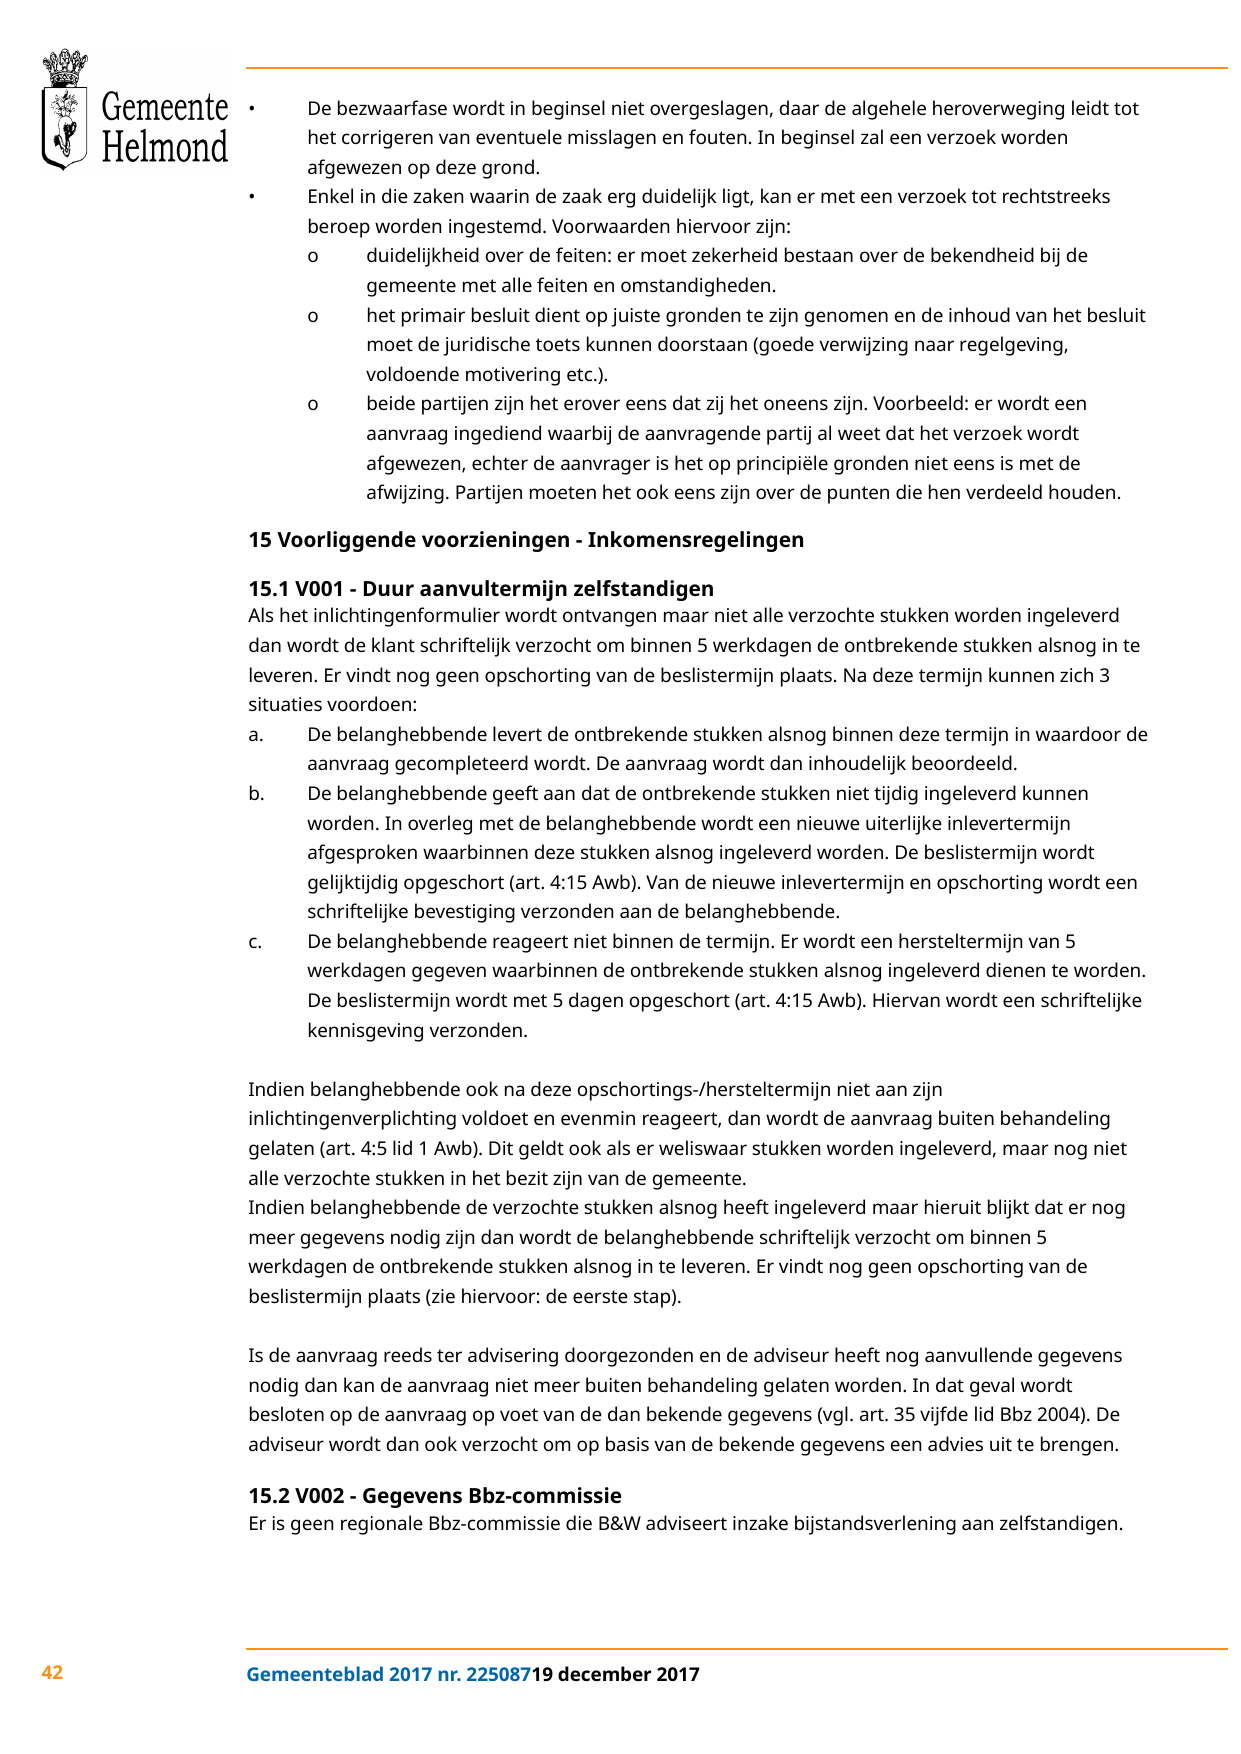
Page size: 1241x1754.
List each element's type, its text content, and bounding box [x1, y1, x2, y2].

text Er is geen regionale Bbz-commissie die B&W adviseert inzake bijstandsverlening aan zelfstandigen. [248, 1510, 1152, 1536]
list De belanghebbende levert de ontbrekende stukken alsnog binnen deze termijn in waardoor de aanvraag gecompleteerd wordt. De aanvraag wordt dan inhoudelijk beoordeeld. [248, 721, 1152, 776]
text Als het inlichtingenformulier wordt ontvangen maar niet alle verzochte stukken worden ingeleverd dan wordt de klant schriftelijk verzocht om binnen 5 werkdagen de ontbrekende stukken alsnog in te leveren. Er vindt nog geen opschorting van de beslistermijn plaats. Na deze termijn kunnen zich 3 situaties voordoen: [248, 603, 1152, 717]
list duidelijkheid over de feiten: er moet zekerheid bestaan over de bekendheid bij de gemeente met alle feiten en omstandigheden. [307, 243, 1152, 298]
text Is de aanvraag reeds ter advisering doorgezonden en de adviseur heeft nog aanvullende gegevens nodig dan kan de aanvraag niet meer buiten behandeling gelaten worden. In dat geval wordt besloten op de aanvraag op voet van de dan bekende gegevens (vgl. art. 35 vijfde lid Bbz 2004). De adviseur wordt dan ook verzocht om op basis van de bekende gegevens een advies uit te brengen. [248, 1342, 1152, 1457]
list het primair besluit dient op juiste gronden te zijn genomen en de inhoud van het besluit moet de juridische toets kunnen doorstaan (goede verwijzing naar regelgeving, voldoende motivering etc.). [307, 302, 1152, 387]
list Enkel in die zaken waarin de zaak erg duidelijk ligt, kan er met een verzoek tot rechtstreeks beroep worden ingestemd. Voorwaarden hiervoor zijn: [248, 183, 1152, 239]
text 15.2 V002 - Gegevens Bbz-commissie [248, 1481, 1152, 1510]
list beide partijen zijn het erover eens dat zij het oneens zijn. Voorbeeld: er wordt een aanvraag ingediend waarbij de aanvragende partij al weet dat het verzoek wordt afgewezen, echter de aanvrager is het op principiële gronden niet eens is met de afwijzing. Partijen moeten het ook eens zijn over de punten die hen verdeeld houden. [307, 391, 1152, 505]
text 15 Voorliggende voorzieningen - Inkomensregelingen [248, 525, 1152, 553]
picture [41, 47, 231, 172]
list De belanghebbende reageert niet binnen de termijn. Er wordt een hersteltermijn van 5 werkdagen gegeven waarbinnen de ontbrekende stukken alsnog ingeleverd dienen te worden. De beslistermijn wordt met 5 dagen opgeschort (art. 4:15 Awb). Hiervan wordt een schriftelijke kennisgeving verzonden. [248, 928, 1152, 1043]
text Indien belanghebbende ook na deze opschortings-/hersteltermijn niet aan zijn inlichtingenverplichting voldoet en evenmin reageert, dan wordt de aanvraag buiten behandeling gelaten (art. 4:5 lid 1 Awb). Dit geldt ook als er weliswaar stukken worden ingeleverd, maar nog niet alle verzochte stukken in het bezit zijn van de gemeente. [248, 1076, 1152, 1191]
list De belanghebbende geeft aan dat de ontbrekende stukken niet tijdig ingeleverd kunnen worden. In overleg met de belanghebbende wordt een nieuwe uiterlijke inlevertermijn afgesproken waarbinnen deze stukken alsnog ingeleverd worden. De beslistermijn wordt gelijktijdig opgeschort (art. 4:15 Awb). Van de nieuwe inlevertermijn en opschorting wordt een schriftelijke bevestiging verzonden aan de belanghebbende. [248, 780, 1152, 924]
text 15.1 V001 - Duur aanvultermijn zelfstandigen [248, 574, 1152, 603]
text Indien belanghebbende de verzochte stukken alsnog heeft ingeleverd maar hieruit blijkt dat er nog meer gegevens nodig zijn dan wordt de belanghebbende schriftelijk verzocht om binnen 5 werkdagen de ontbrekende stukken alsnog in te leveren. Er vindt nog geen opschorting van de beslistermijn plaats (zie hiervoor: de eerste stap). [248, 1194, 1152, 1309]
list De bezwaarfase wordt in beginsel niet overgeslagen, daar de algehele heroverweging leidt tot het corrigeren van eventuele misslagen en fouten. In beginsel zal een verzoek worden afgewezen op deze grond. [248, 95, 1152, 180]
